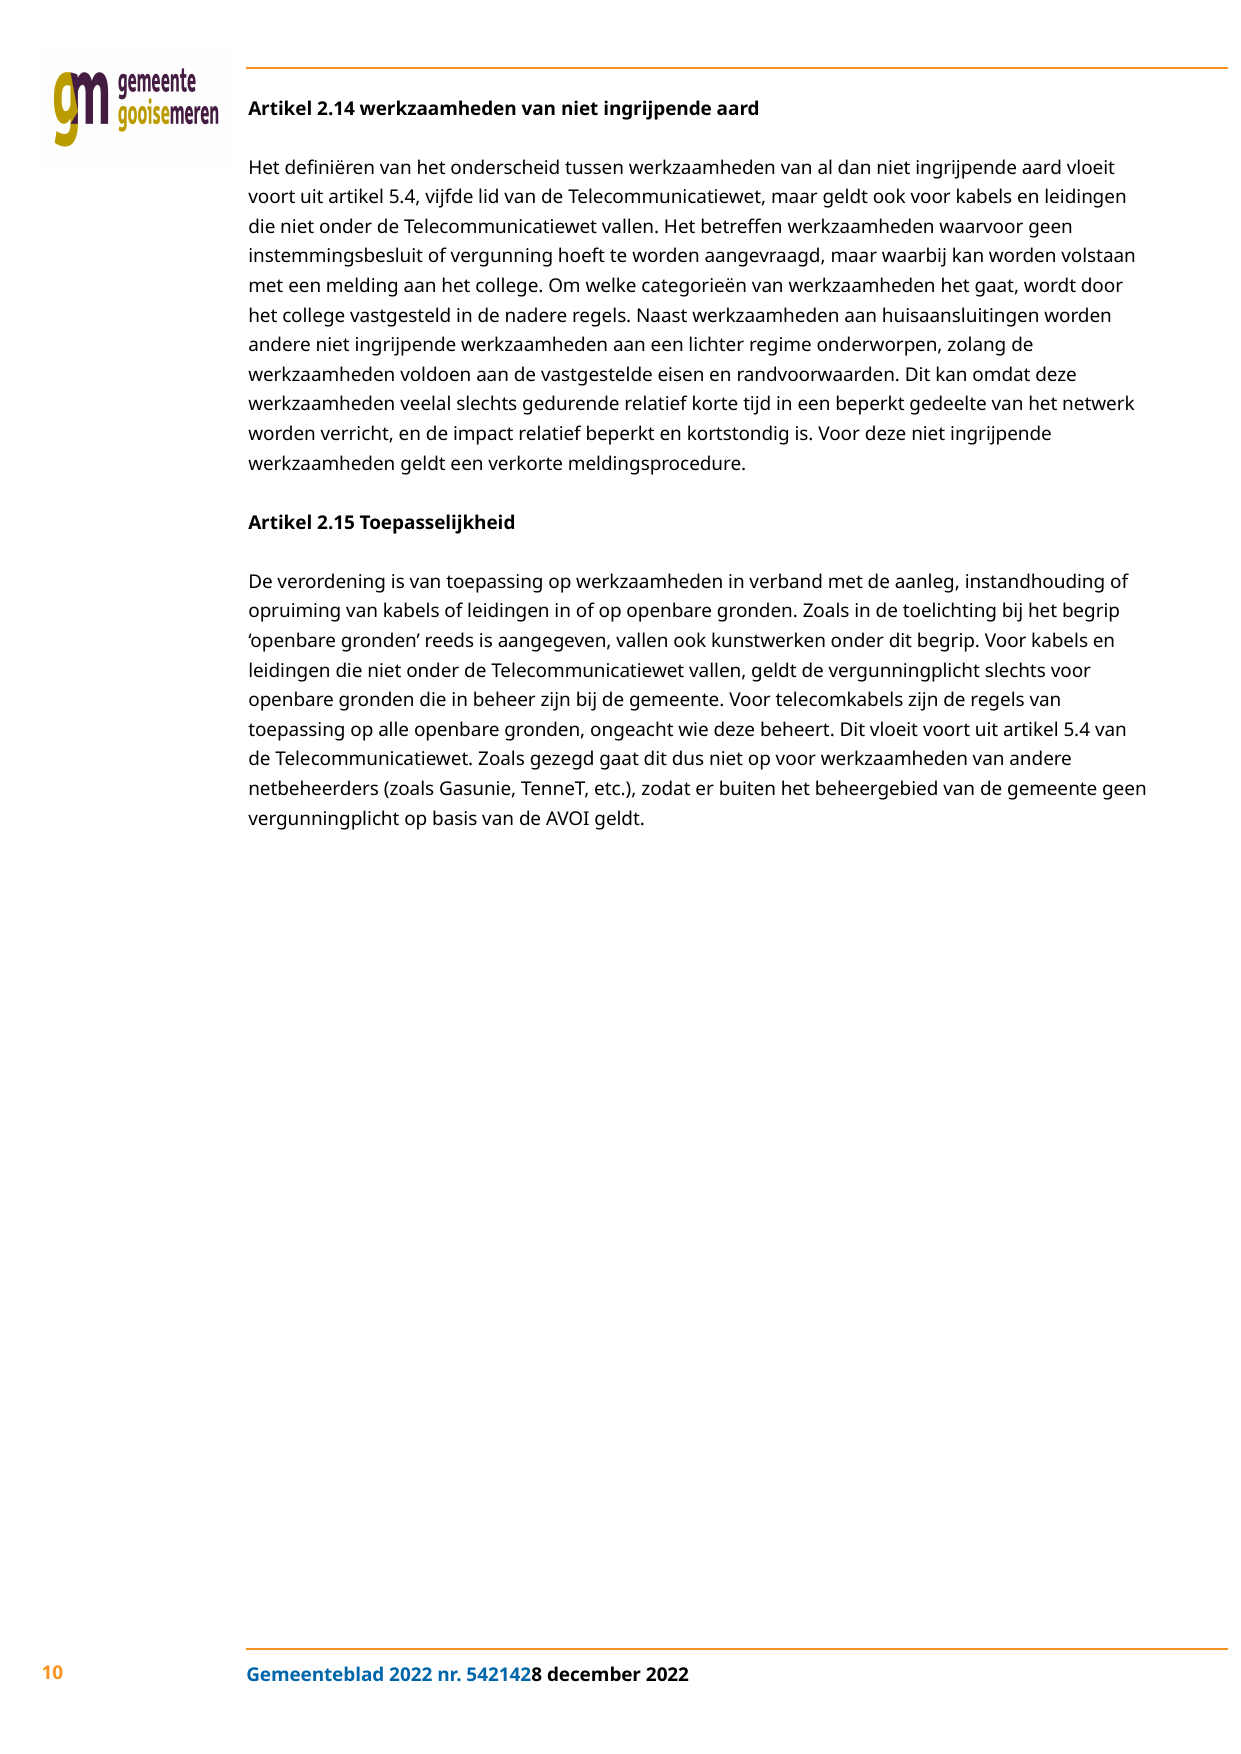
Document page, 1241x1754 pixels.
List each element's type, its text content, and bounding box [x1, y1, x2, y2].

text De verordening is van toepassing op werkzaamheden in verband met de aanleg, instandhouding of opruiming van kabels of leidingen in of op openbare gronden. Zoals in de toelichting bij het begrip ‘openbare gronden’ reeds is aangegeven, vallen ook kunstwerken onder dit begrip. Voor kabels en leidingen die niet onder de Telecommunicatiewet vallen, geldt de vergunningplicht slechts voor openbare gronden die in beheer zijn bij de gemeente. Voor telecomkabels zijn de regels van toepassing op alle openbare gronden, ongeacht wie deze beheert. Dit vloeit voort uit artikel 5.4 van de Telecommunicatiewet. Zoals gezegd gaat dit dus niet op voor werkzaamheden van andere netbeheerders (zoals Gasunie, TenneT, etc.), zodat er buiten het beheergebied van de gemeente geen vergunningplicht op basis van de AVOI geldt. [248, 568, 1152, 831]
text Artikel 2.15 Toepasselijkheid [248, 509, 1152, 535]
text Het definiëren van het onderscheid tussen werkzaamheden van al dan niet ingrijpende aard vloeit voort uit artikel 5.4, vijfde lid van de Telecommunicatiewet, maar geldt ook voor kabels en leidingen die niet onder de Telecommunicatiewet vallen. Het betreffen werkzaamheden waarvoor geen instemmingsbesluit of vergunning hoeft te worden aangevraagd, maar waarbij kan worden volstaan met een melding aan het college. Om welke categorieën van werkzaamheden het gaat, wordt door het college vastgesteld in de nadere regels. Naast werkzaamheden aan huisaansluitingen worden andere niet ingrijpende werkzaamheden aan een lichter regime onderworpen, zolang de werkzaamheden voldoen aan de vastgestelde eisen en randvoorwaarden. Dit kan omdat deze werkzaamheden veelal slechts gedurende relatief korte tijd in een beperkt gedeelte van het netwerk worden verricht, en de impact relatief beperkt en kortstondig is. Voor deze niet ingrijpende werkzaamheden geldt een verkorte meldingsprocedure. [248, 154, 1152, 476]
text Artikel 2.14 werkzaamheden van niet ingrijpende aard [248, 95, 1152, 121]
picture [41, 47, 231, 172]
